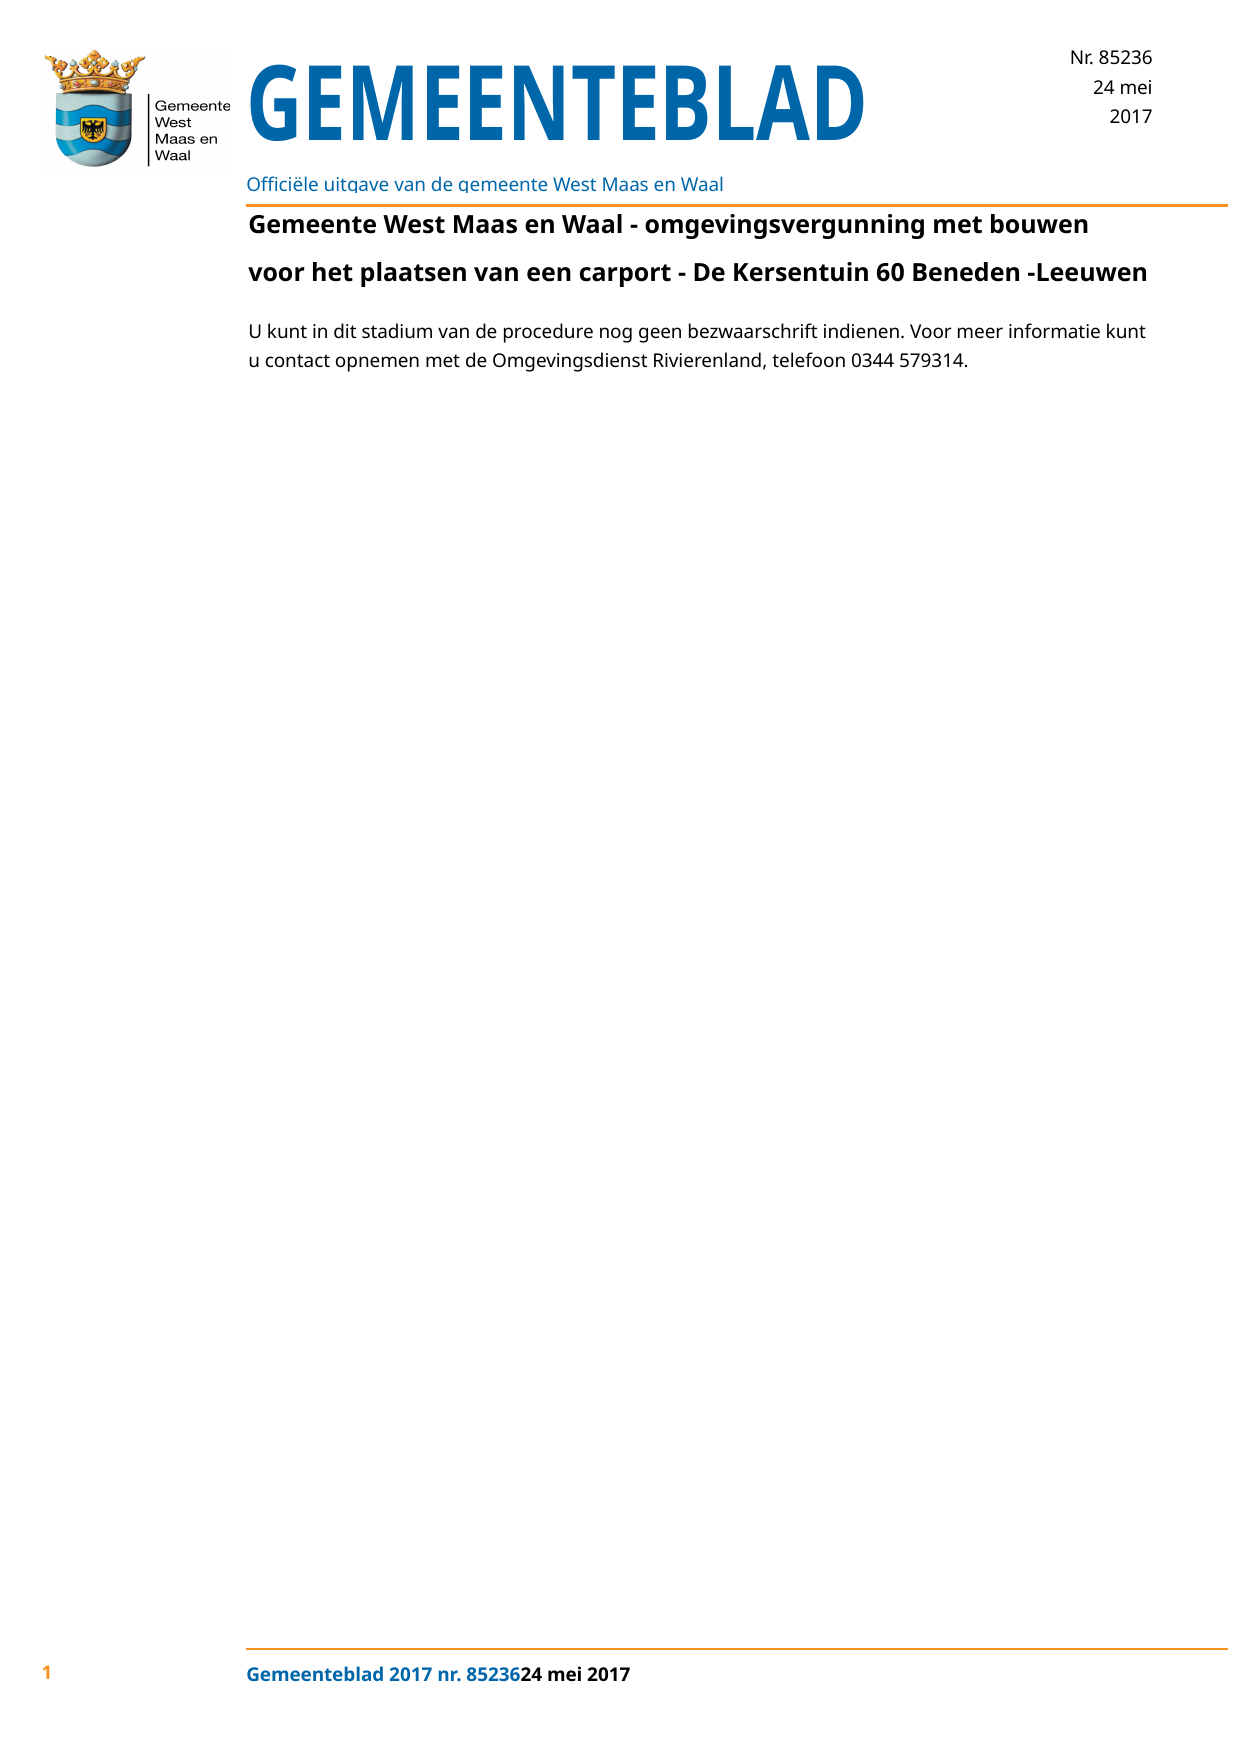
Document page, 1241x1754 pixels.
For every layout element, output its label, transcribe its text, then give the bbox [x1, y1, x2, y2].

picture [41, 47, 231, 172]
text U kunt in dit stadium van de procedure nog geen bezwaarschrift indienen. Voor meer informatie kunt u contact opnemen met de Omgevingsdienst Rivierenland, telefoon 0344 579314. [248, 318, 1152, 373]
text Gemeente West Maas en Waal - omgevingsvergunning met bouwen voor het plaatsen van een carport - De Kersentuin 60 Beneden -Leeuwen [248, 207, 1152, 288]
